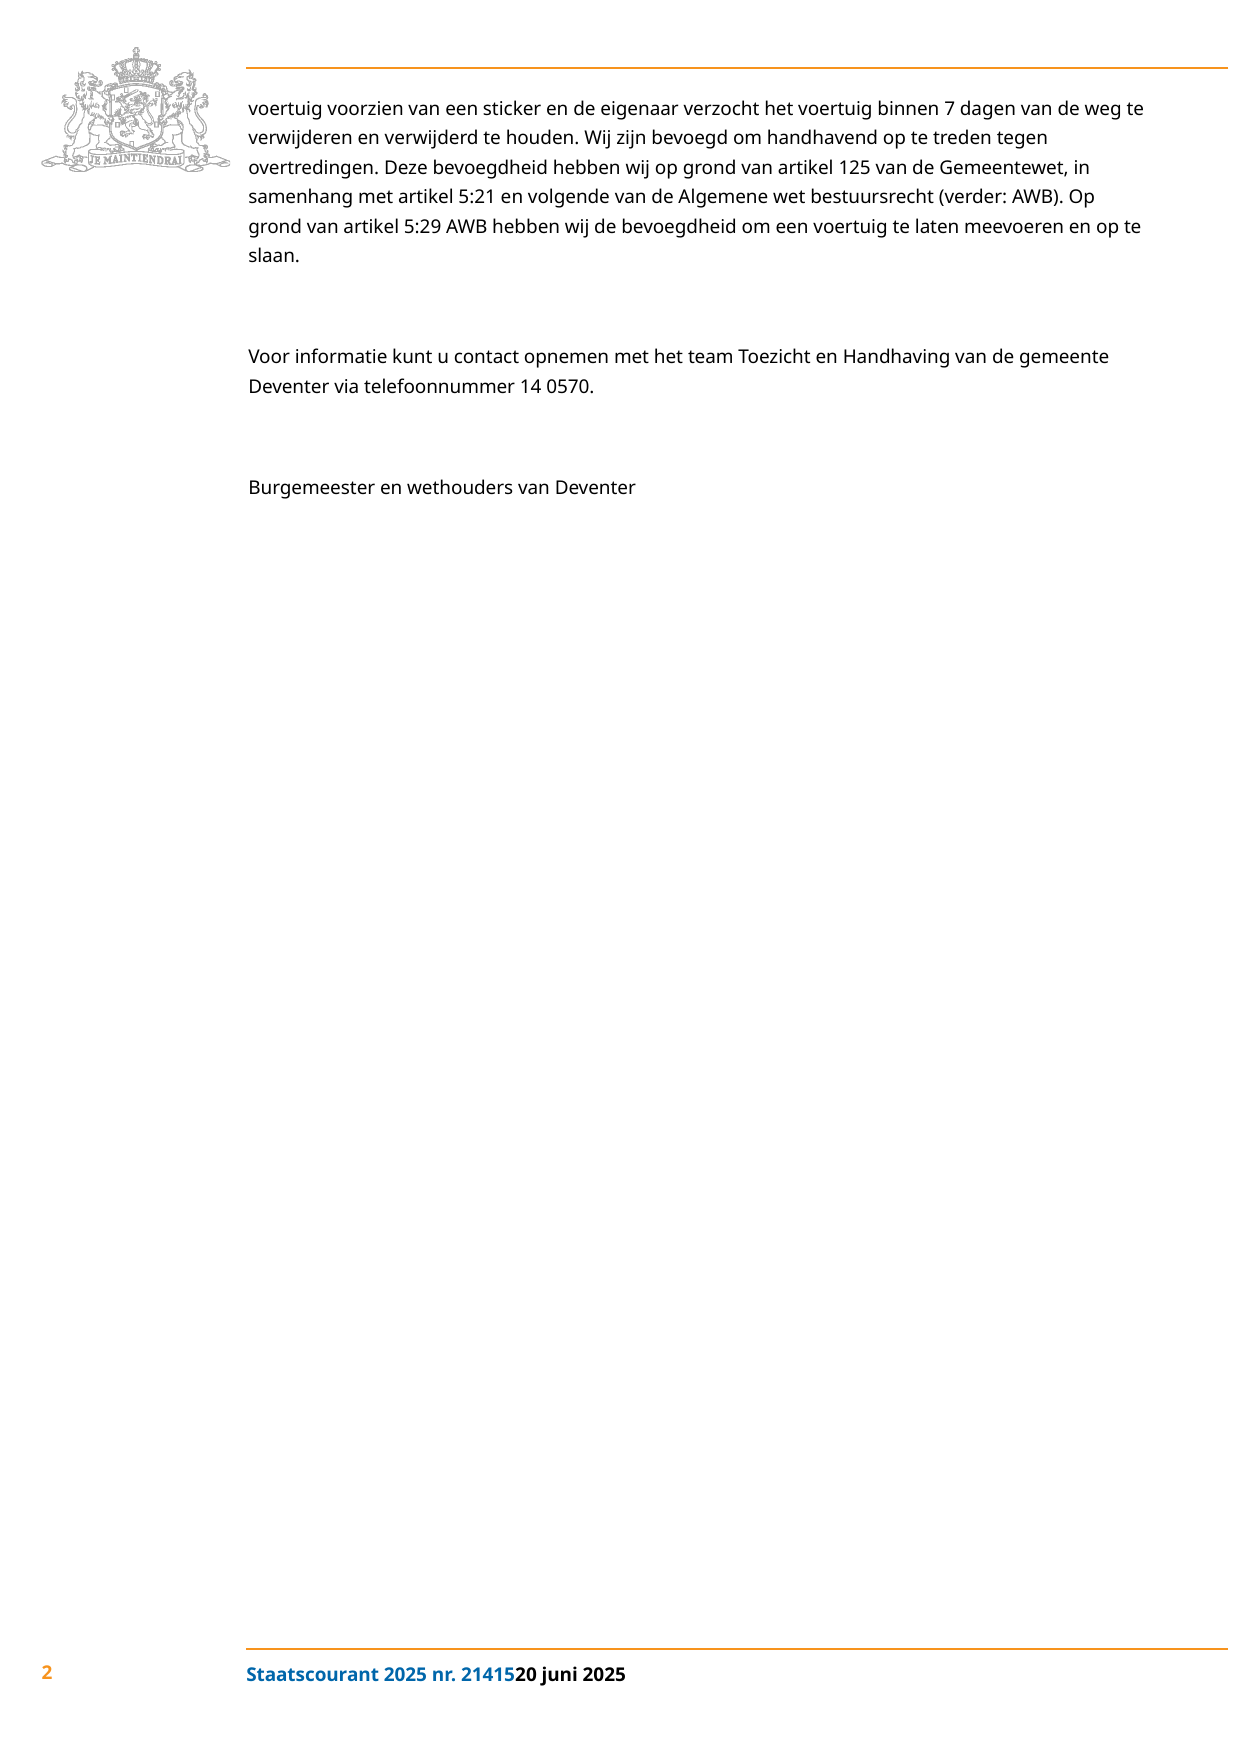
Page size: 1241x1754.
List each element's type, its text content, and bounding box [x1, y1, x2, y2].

text voertuig voorzien van een sticker en de eigenaar verzocht het voertuig binnen 7 dagen van de weg te verwijderen en verwijderd te houden. Wij zijn bevoegd om handhavend op te treden tegen overtredingen. Deze bevoegdheid hebben wij op grond van artikel 125 van de Gemeentewet, in samenhang met artikel 5:21 en volgende van de Algemene wet bestuursrecht (verder: AWB). Op grond van artikel 5:29 AWB hebben wij de bevoegdheid om een voertuig te laten meevoeren en op te slaan. [248, 95, 1152, 268]
text Burgemeester en wethouders van Deventer [248, 474, 1152, 500]
picture [41, 47, 231, 172]
text Voor informatie kunt u contact opnemen met het team Toezicht en Handhaving van de gemeente Deventer via telefoonnummer 14 0570. [248, 343, 1152, 399]
